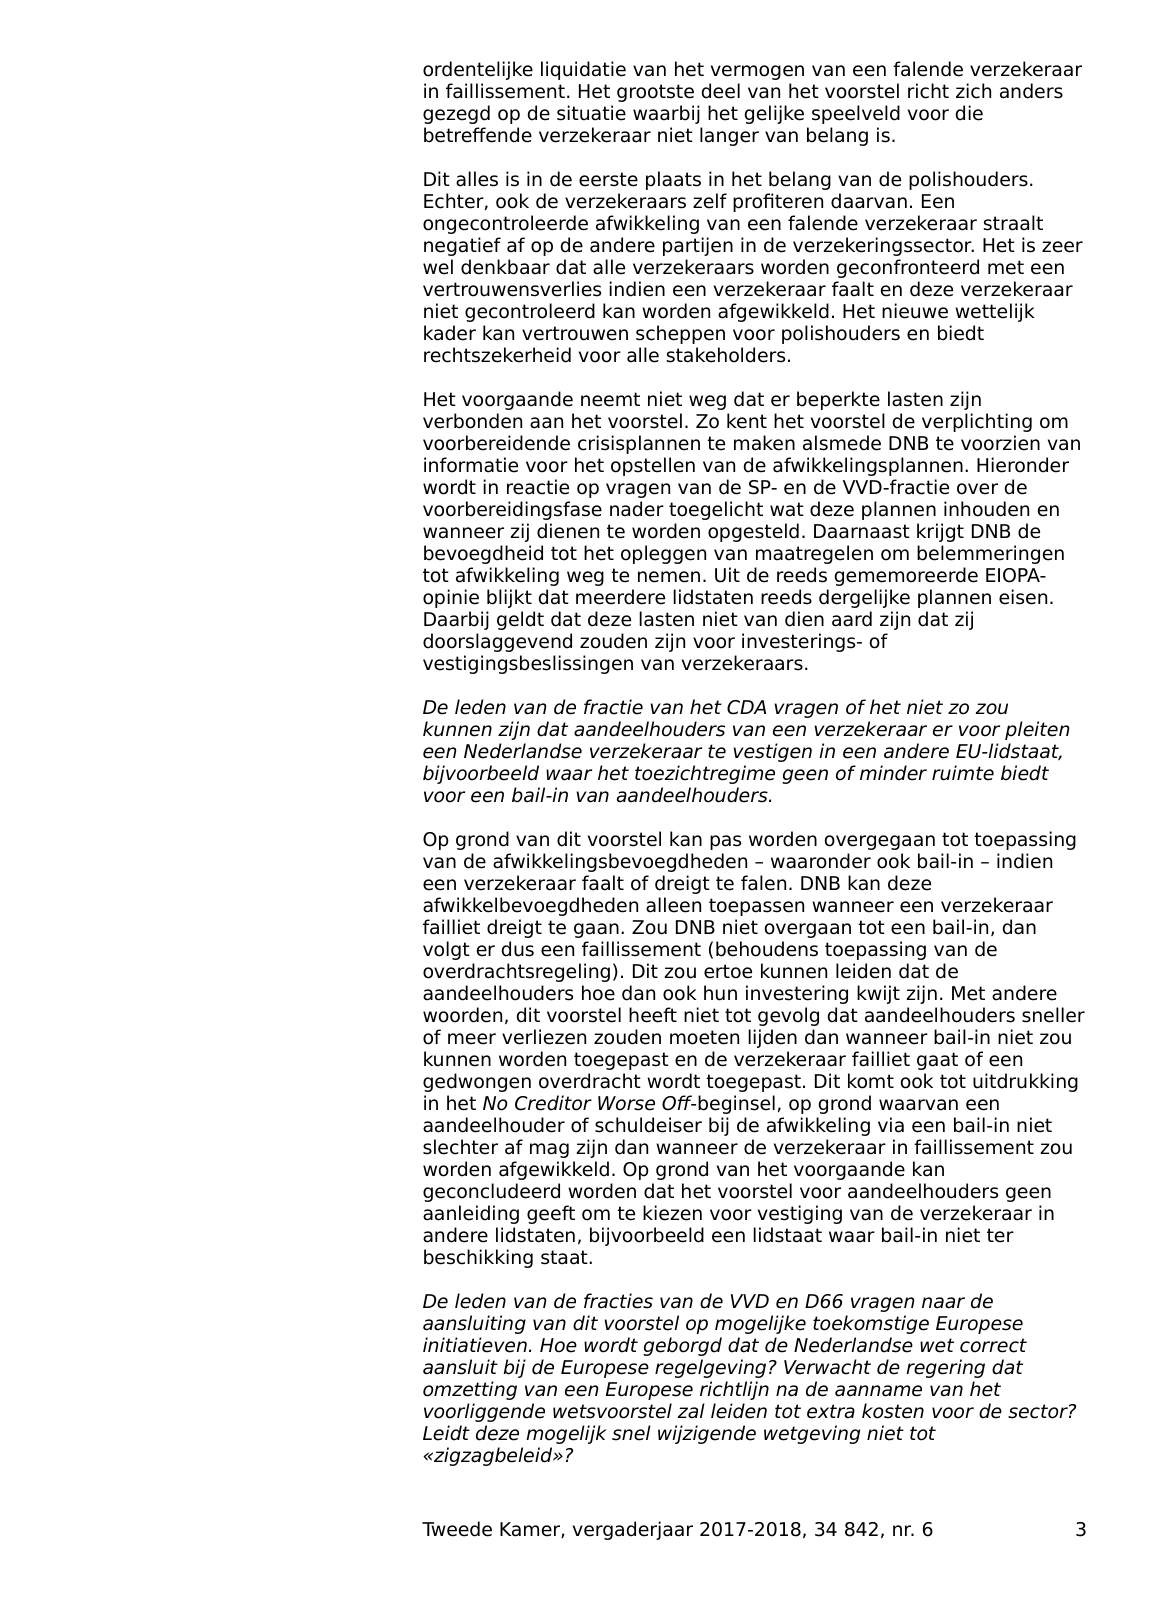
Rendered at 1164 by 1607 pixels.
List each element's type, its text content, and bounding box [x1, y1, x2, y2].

text Het voorgaande neemt niet weg dat er beperkte lasten zijn verbonden aan het voorstel. Zo kent het voorstel de verplichting om voorbereidende crisisplannen te maken alsmede DNB te voorzien van informatie voor het opstellen van de afwikkelingsplannen. Hieronder wordt in reactie op vragen van de SP- en de VVD-fractie over de voorbereidingsfase nader toegelicht wat deze plannen inhouden en wanneer zij dienen te worden opgesteld. Daarnaast krijgt DNB de bevoegdheid tot het opleggen van maatregelen om belemmeringen tot afwikkeling weg te nemen. Uit de reeds gememoreerde EIOPA-opinie blijkt dat meerdere lidstaten reeds dergelijke plannen eisen. Daarbij geldt dat deze lasten niet van dien aard zijn dat zij doorslaggevend zouden zijn voor investerings- of vestigingsbeslissingen van verzekeraars. [422, 389, 1087, 675]
text Dit alles is in de eerste plaats in het belang van de polishouders. Echter, ook de verzekeraars zelf profiteren daarvan. Een ongecontroleerde afwikkeling van een falende verzekeraar straalt negatief af op de andere partijen in de verzekeringssector. Het is zeer wel denkbaar dat alle verzekeraars worden geconfronteerd met een vertrouwensverlies indien een verzekeraar faalt en deze verzekeraar niet gecontroleerd kan worden afgewikkeld. Het nieuwe wettelijk kader kan vertrouwen scheppen voor polishouders en biedt rechtszekerheid voor alle stakeholders. [422, 169, 1087, 367]
text Op grond van dit voorstel kan pas worden overgegaan tot toepassing van de afwikkelingsbevoegdheden – waaronder ook bail-in – indien een verzekeraar faalt of dreigt te falen. DNB kan deze afwikkelbevoegdheden alleen toepassen wanneer een verzekeraar failliet dreigt te gaan. Zou DNB niet overgaan tot een bail-in, dan volgt er dus een faillissement (behoudens toepassing van de overdrachtsregeling). Dit zou ertoe kunnen leiden dat de aandeelhouders hoe dan ook hun investering kwijt zijn. Met andere woorden, dit voorstel heeft niet tot gevolg dat aandeelhouders sneller of meer verliezen zouden moeten lijden dan wanneer bail-in niet zou kunnen worden toegepast en de verzekeraar failliet gaat of een gedwongen overdracht wordt toegepast. Dit komt ook tot uitdrukking in het No Creditor Worse Off-beginsel, op grond waarvan een aandeelhouder of schuldeiser bij de afwikkeling via een bail-in niet slechter af mag zijn dan wanneer de verzekeraar in faillissement zou worden afgewikkeld. Op grond van het voorgaande kan geconcludeerd worden dat het voorstel voor aandeelhouders geen aanleiding geeft om te kiezen voor vestiging van de verzekeraar in andere lidstaten, bijvoorbeeld een lidstaat waar bail-in niet ter beschikking staat. [422, 829, 1087, 1269]
text ordentelijke liquidatie van het vermogen van een falende verzekeraar in faillissement. Het grootste deel van het voorstel richt zich anders gezegd op de situatie waarbij het gelijke speelveld voor die betreffende verzekeraar niet langer van belang is. [422, 59, 1087, 147]
text De leden van de fracties van de VVD en D66 vragen naar de aansluiting van dit voorstel op mogelijke toekomstige Europese initiatieven. Hoe wordt geborgd dat de Nederlandse wet correct aansluit bij de Europese regelgeving? Verwacht de regering dat omzetting van een Europese richtlijn na de aanname van het voorliggende wetsvoorstel zal leiden tot extra kosten voor de sector? Leidt deze mogelijk snel wijzigende wetgeving niet tot «zigzagbeleid»? [422, 1291, 1087, 1467]
text De leden van de fractie van het CDA vragen of het niet zo zou kunnen zijn dat aandeelhouders van een verzekeraar er voor pleiten een Nederlandse verzekeraar te vestigen in een andere EU-lidstaat, bijvoorbeeld waar het toezichtregime geen of minder ruimte biedt voor een bail-in van aandeelhouders. [422, 697, 1087, 807]
